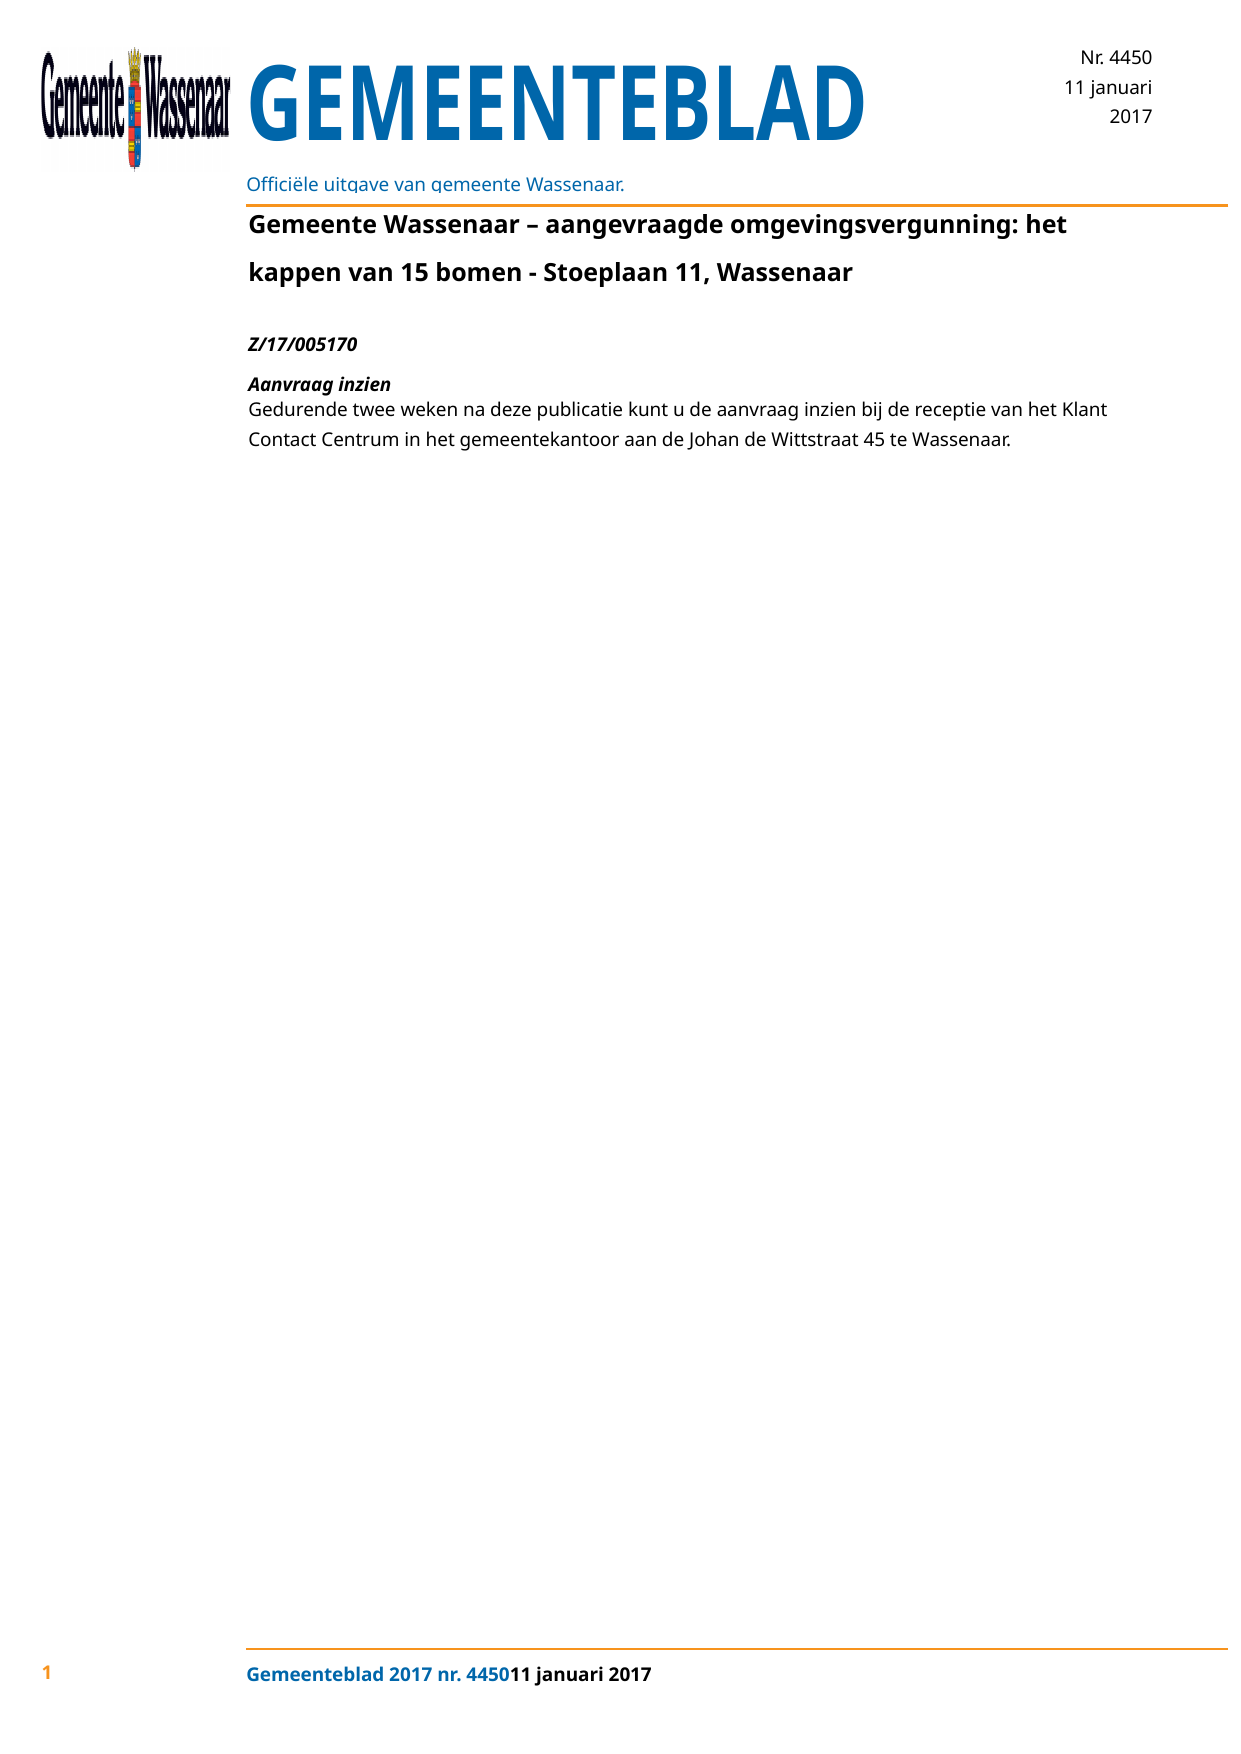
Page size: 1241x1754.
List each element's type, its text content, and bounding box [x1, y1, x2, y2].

text Z/17/005170 [248, 331, 1152, 357]
text Aanvraag inzien [248, 371, 1152, 396]
picture [41, 47, 231, 172]
text Gedurende twee weken na deze publicatie kunt u de aanvraag inzien bij de receptie van het Klant Contact Centrum in het gemeentekantoor aan de Johan de Wittstraat 45 te Wassenaar. [248, 396, 1152, 452]
text Gemeente Wassenaar – aangevraagde omgevingsvergunning: het kappen van 15 bomen - Stoeplaan 11, Wassenaar [248, 207, 1152, 288]
